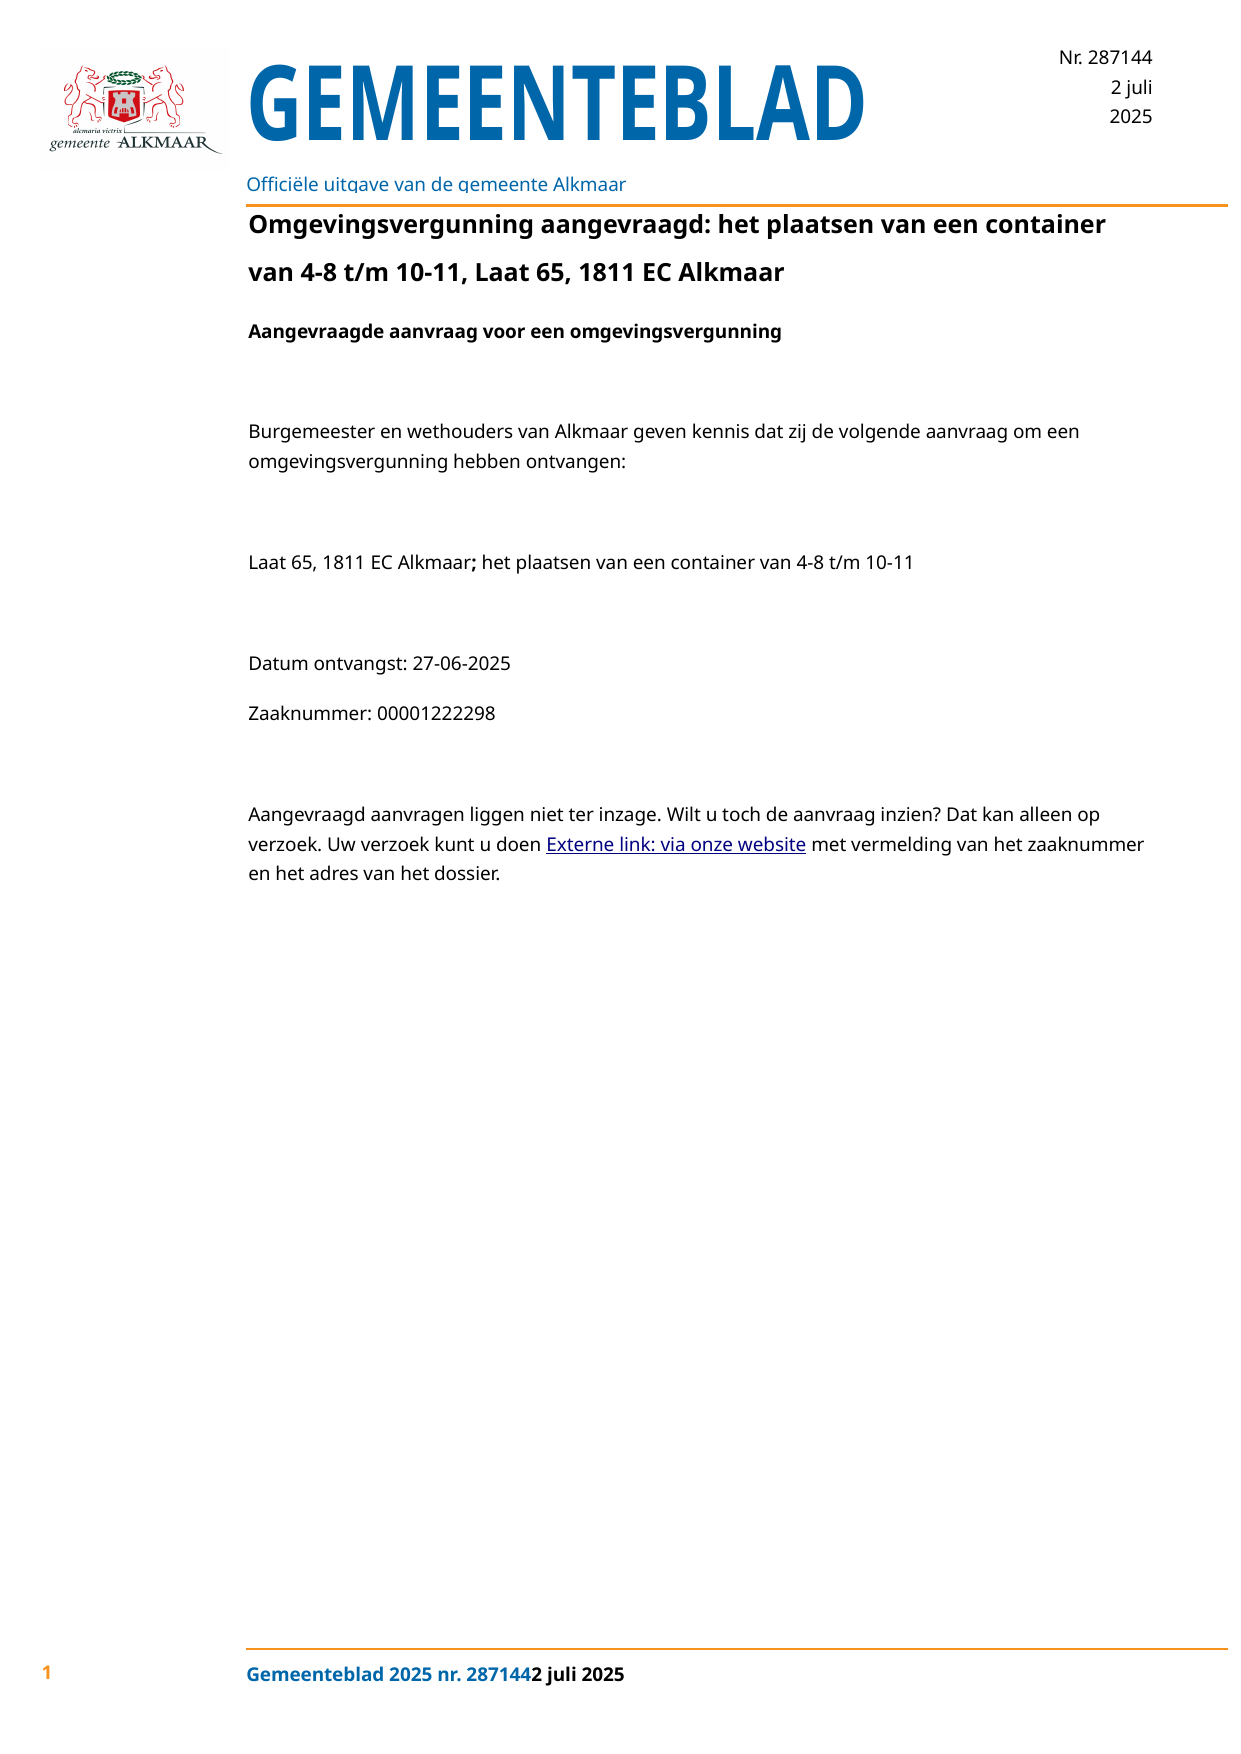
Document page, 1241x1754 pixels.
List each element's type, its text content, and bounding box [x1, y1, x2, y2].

text Aangevraagde aanvraag voor een omgevingsvergunning [248, 318, 1152, 344]
text Burgemeester en wethouders van Alkmaar geven kennis dat zij de volgende aanvraag om een omgevingsvergunning hebben ontvangen: [248, 419, 1152, 474]
text Omgevingsvergunning aangevraagd: het plaatsen van een container van 4-8 t/m 10-11, Laat 65, 1811 EC Alkmaar [248, 207, 1152, 288]
text Aangevraagd aanvragen liggen niet ter inzage. Wilt u toch de aanvraag inzien? Dat kan alleen op verzoek. Uw verzoek kunt u doen Externe link: via onze website met vermelding van het zaaknummer en het adres van het dossier. [248, 801, 1152, 886]
text Zaaknummer: 00001222298 [248, 700, 1152, 726]
picture [41, 47, 231, 172]
text Datum ontvangst: 27-06-2025 [248, 650, 1152, 676]
text Laat 65, 1811 EC Alkmaar; het plaatsen van een container van 4-8 t/m 10-11 [248, 549, 1152, 575]
